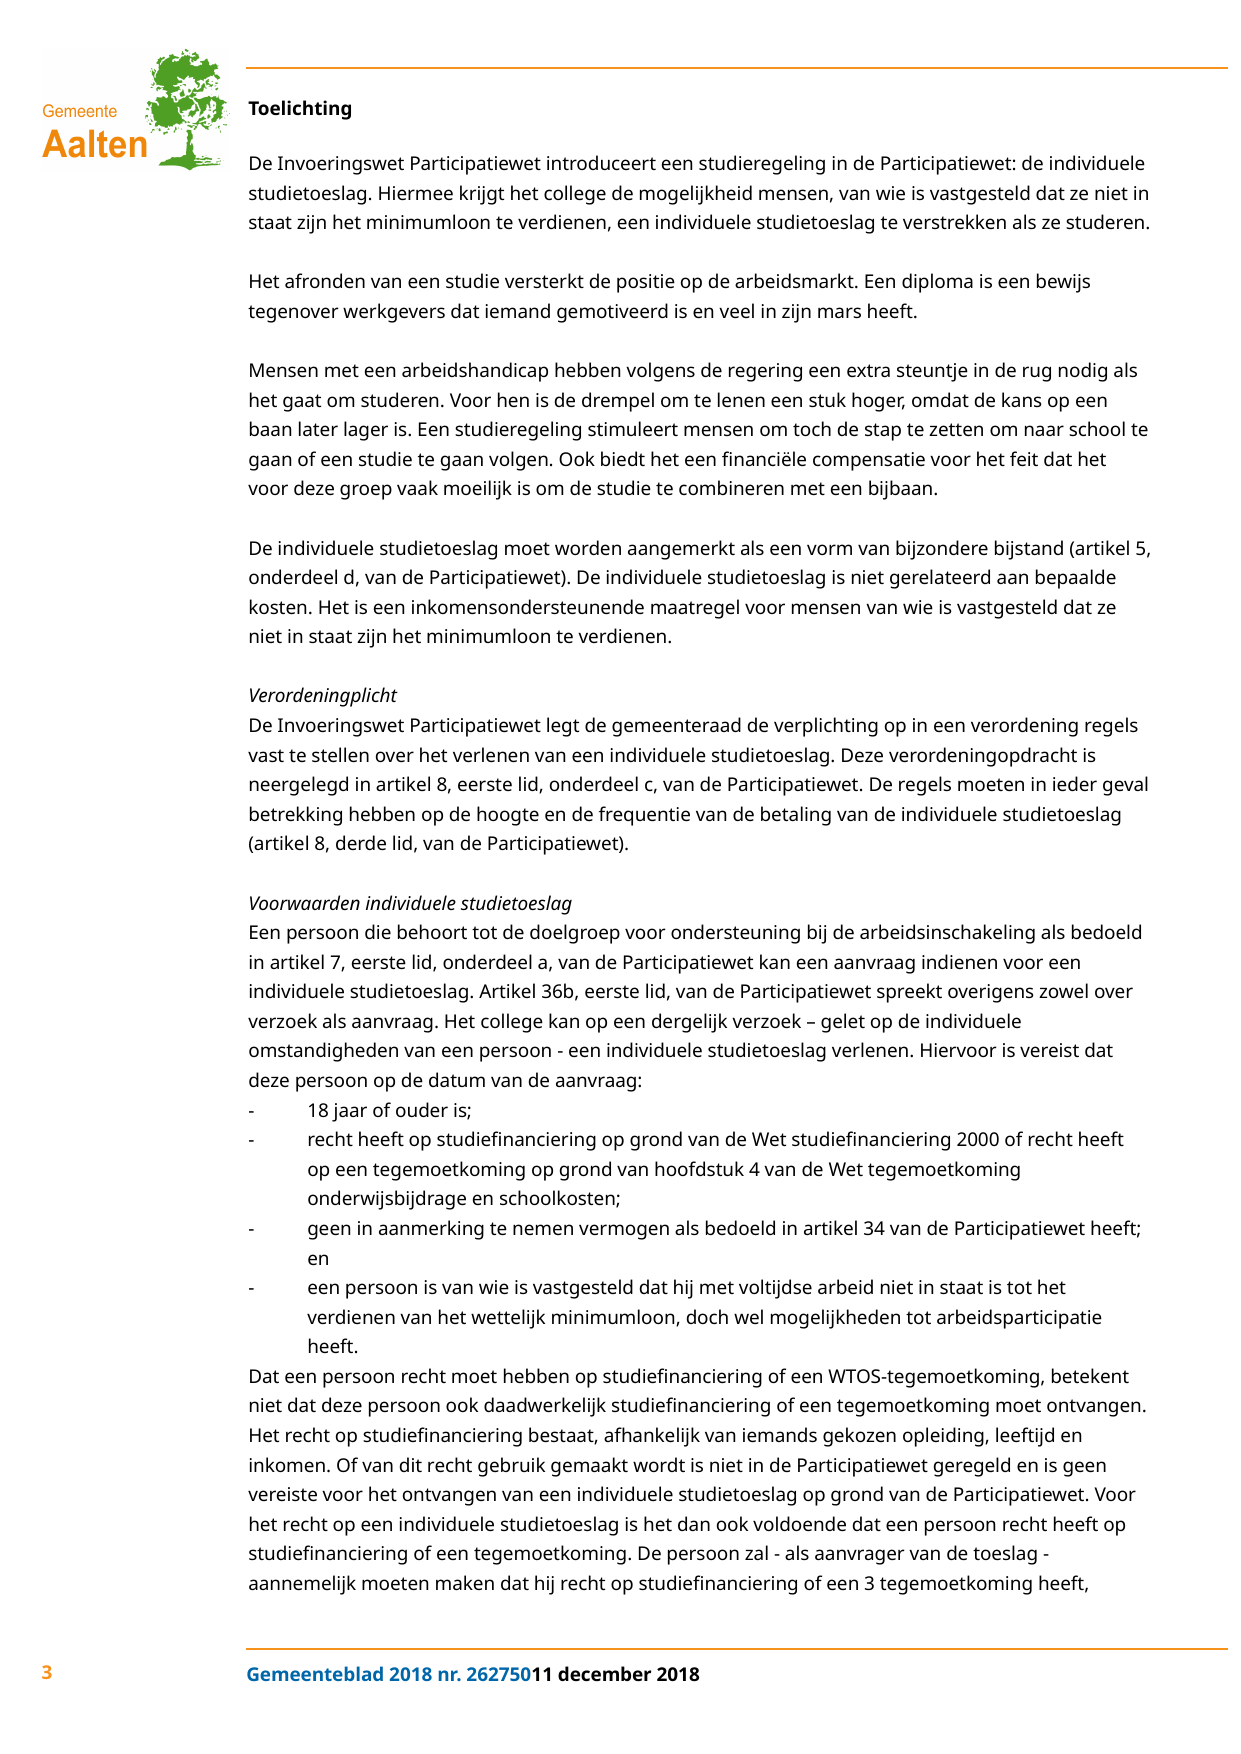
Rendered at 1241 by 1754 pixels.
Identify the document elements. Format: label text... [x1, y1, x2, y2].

text De Invoeringswet Participatiewet legt de gemeenteraad de verplichting op in een verordening regels vast te stellen over het verlenen van een individuele studietoeslag. Deze verordeningopdracht is neergelegd in artikel 8, eerste lid, onderdeel c, van de Participatiewet. De regels moeten in ieder geval betrekking hebben op de hoogte en de frequentie van de betaling van de individuele studietoeslag (artikel 8, derde lid, van de Participatiewet). [248, 712, 1152, 856]
text Toelichting [248, 95, 1152, 121]
list 18 jaar of ouder is; [248, 1097, 1152, 1123]
text De individuele studietoeslag moet worden aangemerkt als een vorm van bijzondere bijstand (artikel 5, onderdeel d, van de Participatiewet). De individuele studietoeslag is niet gerelateerd aan bepaalde kosten. Het is een inkomensondersteunende maatregel voor mensen van wie is vastgesteld dat ze niet in staat zijn het minimumloon te verdienen. [248, 535, 1152, 649]
text Het afronden van een studie versterkt de positie op de arbeidsmarkt. Een diploma is een bewijs tegenover werkgevers dat iemand gemotiveerd is en veel in zijn mars heeft. [248, 268, 1152, 324]
text Voorwaarden individuele studietoeslag [248, 890, 1152, 916]
text Mensen met een arbeidshandicap hebben volgens de regering een extra steuntje in de rug nodig als het gaat om studeren. Voor hen is de drempel om te lenen een stuk hoger, omdat de kans op een baan later lager is. Een studieregeling stimuleert mensen om toch de stap te zetten om naar school te gaan of een studie te gaan volgen. Ook biedt het een financiële compensatie voor het feit dat het voor deze groep vaak moeilijk is om de studie te combineren met een bijbaan. [248, 357, 1152, 501]
text De Invoeringswet Participatiewet introduceert een studieregeling in de Participatiewet: de individuele studietoeslag. Hiermee krijgt het college de mogelijkheid mensen, van wie is vastgesteld dat ze niet in staat zijn het minimumloon te verdienen, een individuele studietoeslag te verstrekken als ze studeren. [248, 150, 1152, 235]
picture [41, 47, 231, 172]
list geen in aanmerking te nemen vermogen als bedoeld in artikel 34 van de Participatiewet heeft; en [248, 1215, 1152, 1271]
list recht heeft op studiefinanciering op grond van de Wet studiefinanciering 2000 of recht heeft op een tegemoetkoming op grond van hoofdstuk 4 van de Wet tegemoetkoming onderwijsbijdrage en schoolkosten; [248, 1126, 1152, 1211]
text Dat een persoon recht moet hebben op studiefinanciering of een WTOS-tegemoetkoming, betekent niet dat deze persoon ook daadwerkelijk studiefinanciering of een tegemoetkoming moet ontvangen. Het recht op studiefinanciering bestaat, afhankelijk van iemands gekozen opleiding, leeftijd en inkomen. Of van dit recht gebruik gemaakt wordt is niet in de Participatiewet geregeld en is geen vereiste voor het ontvangen van een individuele studietoeslag op grond van de Participatiewet. Voor het recht op een individuele studietoeslag is het dan ook voldoende dat een persoon recht heeft op studiefinanciering of een tegemoetkoming. De persoon zal - als aanvrager van de toeslag - aannemelijk moeten maken dat hij recht op studiefinanciering of een 3 tegemoetkoming heeft, [248, 1363, 1152, 1596]
text Verordeningplicht [248, 683, 1152, 708]
text Een persoon die behoort tot de doelgroep voor ondersteuning bij de arbeidsinschakeling als bedoeld in artikel 7, eerste lid, onderdeel a, van de Participatiewet kan een aanvraag indienen voor een individuele studietoeslag. Artikel 36b, eerste lid, van de Participatiewet spreekt overigens zowel over verzoek als aanvraag. Het college kan op een dergelijk verzoek – gelet op de individuele omstandigheden van een persoon - een individuele studietoeslag verlenen. Hiervoor is vereist dat deze persoon op de datum van de aanvraag: [248, 919, 1152, 1093]
list een persoon is van wie is vastgesteld dat hij met voltijdse arbeid niet in staat is tot het verdienen van het wettelijk minimumloon, doch wel mogelijkheden tot arbeidsparticipatie heeft. [248, 1274, 1152, 1359]
